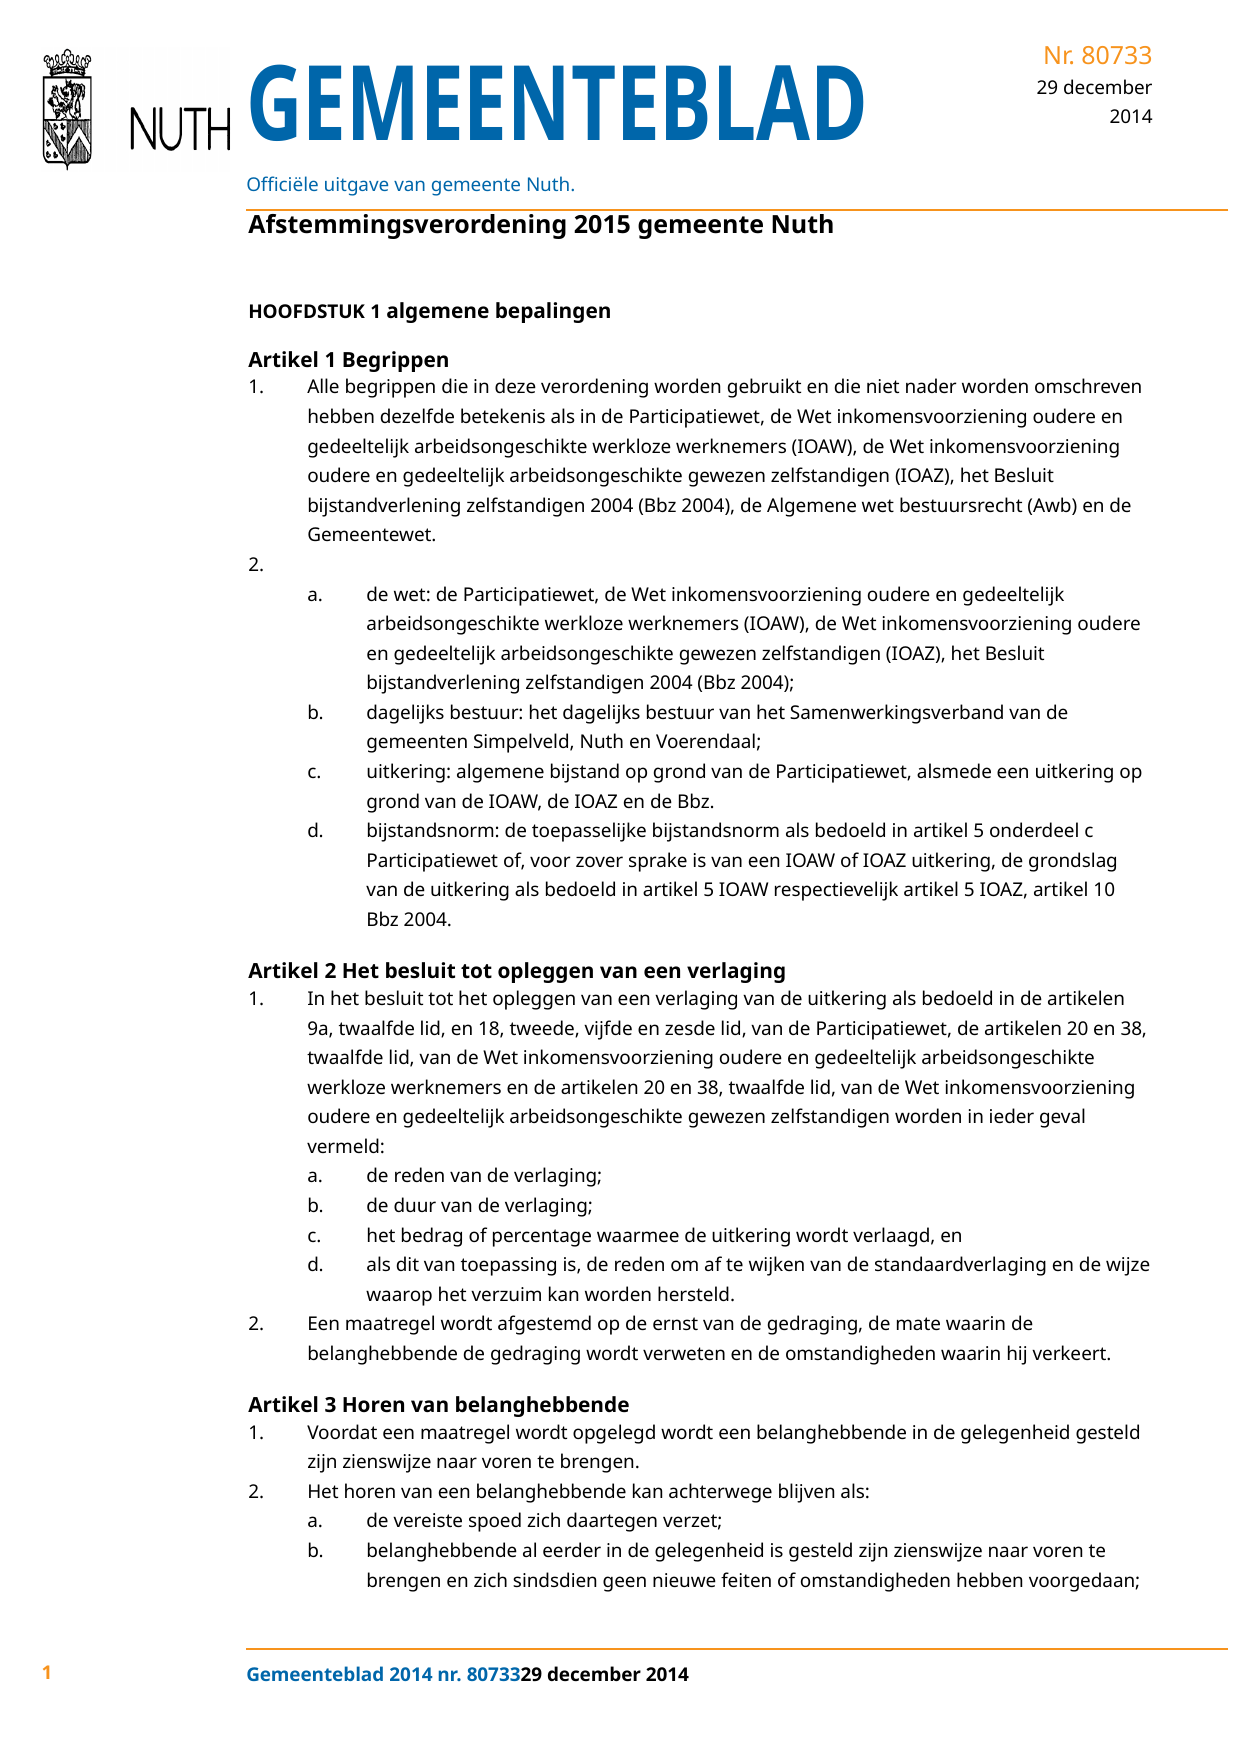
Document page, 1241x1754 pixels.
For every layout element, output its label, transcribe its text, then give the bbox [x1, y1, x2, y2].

list de reden van de verlaging; [307, 1163, 1152, 1188]
text Afstemmingsverordening 2015 gemeente Nuth [248, 211, 1152, 241]
list de vereiste spoed zich daartegen verzet; [307, 1508, 1152, 1533]
list Voordat een maatregel wordt opgelegd wordt een belanghebbende in de gelegenheid gesteld zijn zienswijze naar voren te brengen. [248, 1419, 1152, 1474]
text Artikel 3 Horen van belanghebbende [248, 1391, 1152, 1419]
text HOOFDSTUK 1 algemene bepalingen [248, 296, 1152, 324]
list uitkering: algemene bijstand op grond van de Participatiewet, alsmede een uitkering op grond van de IOAW, de IOAZ en de Bbz. [307, 758, 1152, 814]
list belanghebbende al eerder in de gelegenheid is gesteld zijn zienswijze naar voren te brengen en zich sindsdien geen nieuwe feiten of omstandigheden hebben voorgedaan; [307, 1537, 1152, 1593]
list Een maatregel wordt afgestemd op de ernst van de gedraging, de mate waarin de belanghebbende de gedraging wordt verweten en de omstandigheden waarin hij verkeert. [248, 1311, 1152, 1366]
list als dit van toepassing is, de reden om af te wijken van de standaardverlaging en de wijze waarop het verzuim kan worden hersteld. [307, 1251, 1152, 1307]
list de duur van de verlaging; [307, 1192, 1152, 1218]
list Het horen van een belanghebbende kan achterwege blijven als: [248, 1478, 1152, 1504]
list het bedrag of percentage waarmee de uitkering wordt verlaagd, en [307, 1222, 1152, 1247]
text Artikel 2 Het besluit tot opleggen van een verlaging [248, 957, 1152, 985]
list Alle begrippen die in deze verordening worden gebruikt en die niet nader worden omschreven hebben dezelfde betekenis als in de Participatiewet, de Wet inkomensvoorziening oudere en gedeeltelijk arbeidsongeschikte werkloze werknemers (IOAW), de Wet inkomensvoorziening oudere en gedeeltelijk arbeidsongeschikte gewezen zelfstandigen (IOAZ), het Besluit bijstandverlening zelfstandigen 2004 (Bbz 2004), de Algemene wet bestuursrecht (Awb) en de Gemeentewet. [248, 374, 1152, 547]
list bijstandsnorm: de toepasselijke bijstandsnorm als bedoeld in artikel 5 onderdeel c Participatiewet of, voor zover sprake is van een IOAW of IOAZ uitkering, de grondslag van de uitkering als bedoeld in artikel 5 IOAW respectievelijk artikel 5 IOAZ, artikel 10 Bbz 2004. [307, 817, 1152, 932]
picture [41, 47, 231, 172]
list de wet: de Participatiewet, de Wet inkomensvoorziening oudere en gedeeltelijk arbeidsongeschikte werkloze werknemers (IOAW), de Wet inkomensvoorziening oudere en gedeeltelijk arbeidsongeschikte gewezen zelfstandigen (IOAZ), het Besluit bijstandverlening zelfstandigen 2004 (Bbz 2004); [307, 581, 1152, 695]
list dagelijks bestuur: het dagelijks bestuur van het Samenwerkingsverband van de gemeenten Simpelveld, Nuth en Voerendaal; [307, 699, 1152, 754]
text Artikel 1 Begrippen [248, 345, 1152, 374]
list In het besluit tot het opleggen van een verlaging van de uitkering als bedoeld in de artikelen 9a, twaalfde lid, en 18, tweede, vijfde en zesde lid, van de Participatiewet, de artikelen 20 en 38, twaalfde lid, van de Wet inkomensvoorziening oudere en gedeeltelijk arbeidsongeschikte werkloze werknemers en de artikelen 20 en 38, twaalfde lid, van de Wet inkomensvoorziening oudere en gedeeltelijk arbeidsongeschikte gewezen zelfstandigen worden in ieder geval vermeld: [248, 985, 1152, 1159]
